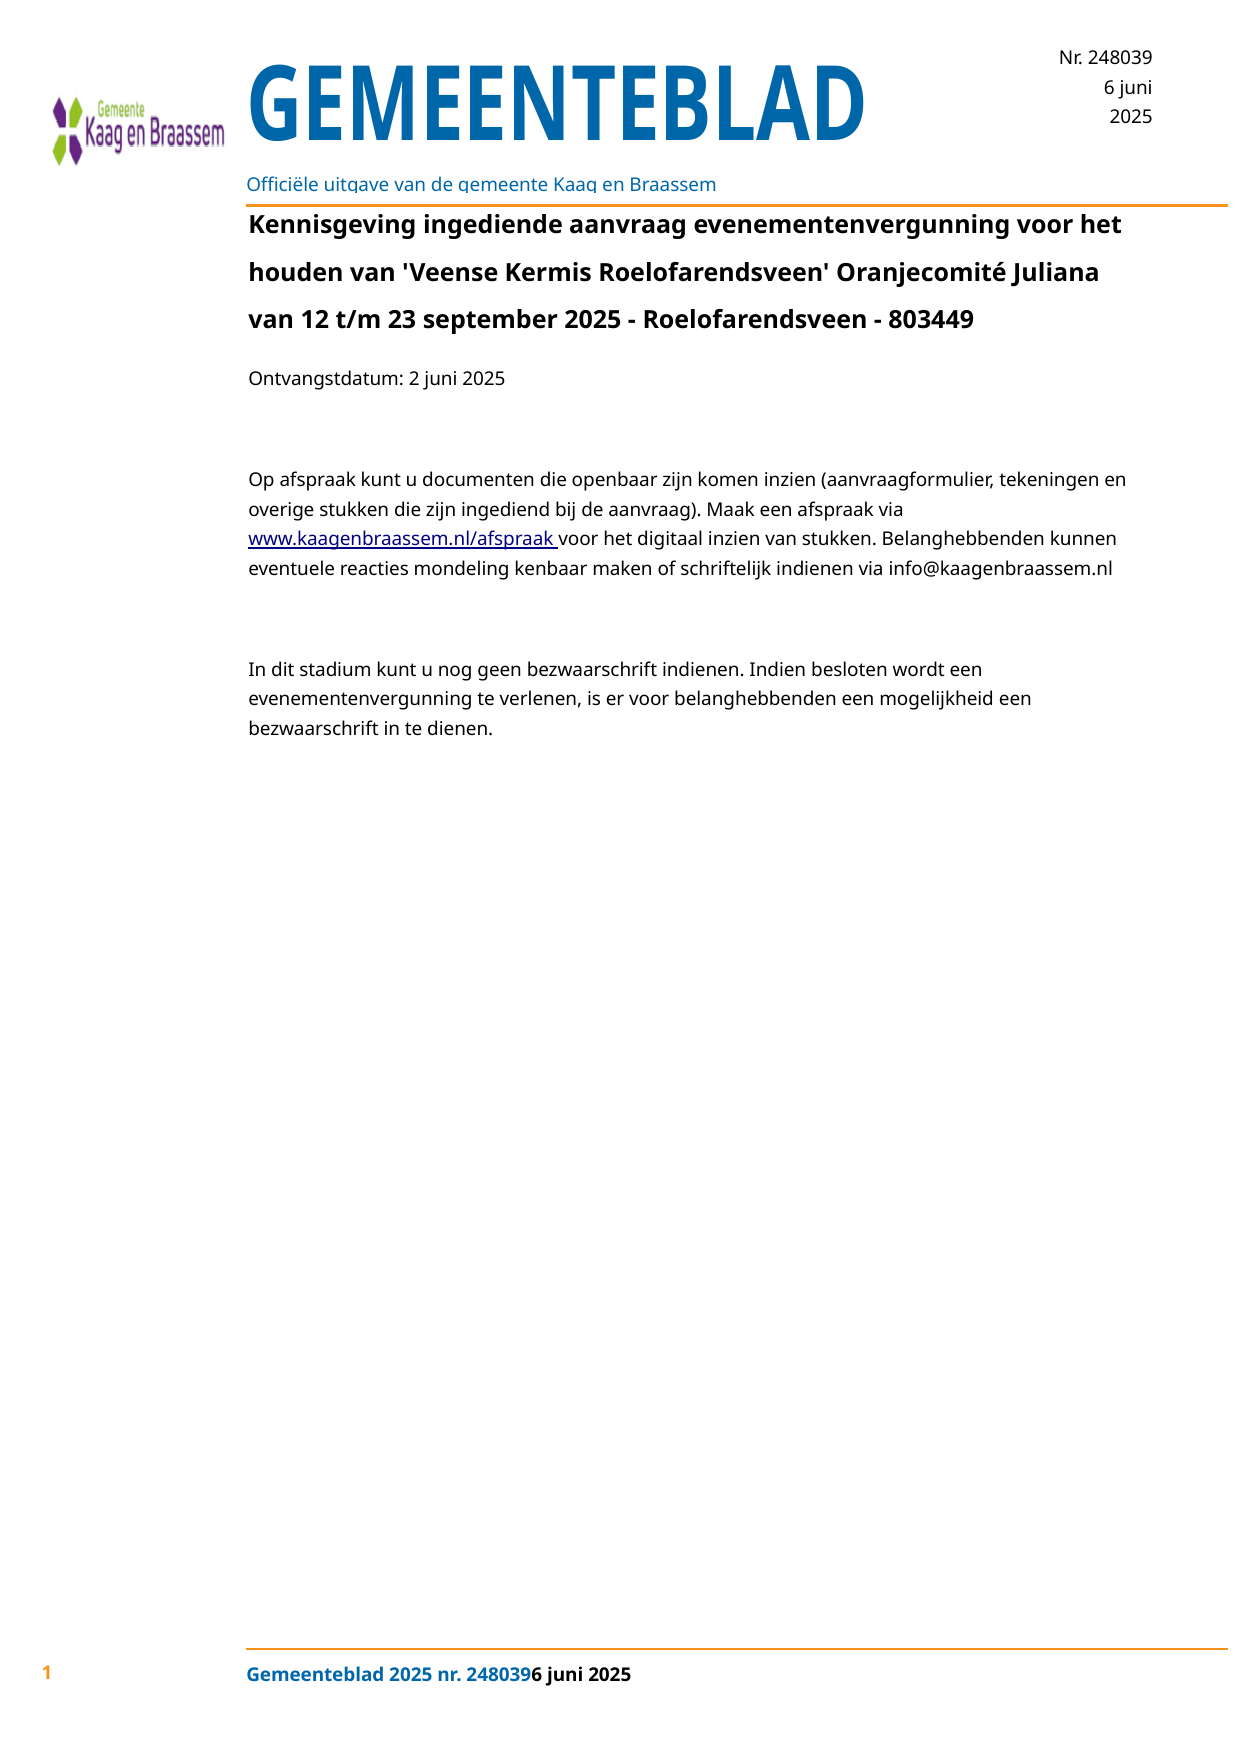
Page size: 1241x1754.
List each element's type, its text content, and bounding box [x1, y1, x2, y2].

text Ontvangstdatum: 2 juni 2025 [248, 366, 1152, 391]
text Kennisgeving ingediende aanvraag evenementenvergunning voor het houden van 'Veense Kermis Roelofarendsveen' Oranjecomité Juliana van 12 t/m 23 september 2025 - Roelofarendsveen - 803449 [248, 207, 1152, 336]
picture [41, 47, 231, 172]
text Op afspraak kunt u documenten die openbaar zijn komen inzien (aanvraagformulier, tekeningen en overige stukken die zijn ingediend bij de aanvraag). Maak een afspraak via www.kaagenbraassem.nl/afspraak voor het digitaal inzien van stukken. Belanghebbenden kunnen eventuele reacties mondeling kenbaar maken of schriftelijk indienen via info@kaagenbraassem.nl [248, 466, 1152, 581]
text In dit stadium kunt u nog geen bezwaarschrift indienen. Indien besloten wordt een evenementenvergunning te verlenen, is er voor belanghebbenden een mogelijkheid een bezwaarschrift in te dienen. [248, 656, 1152, 741]
